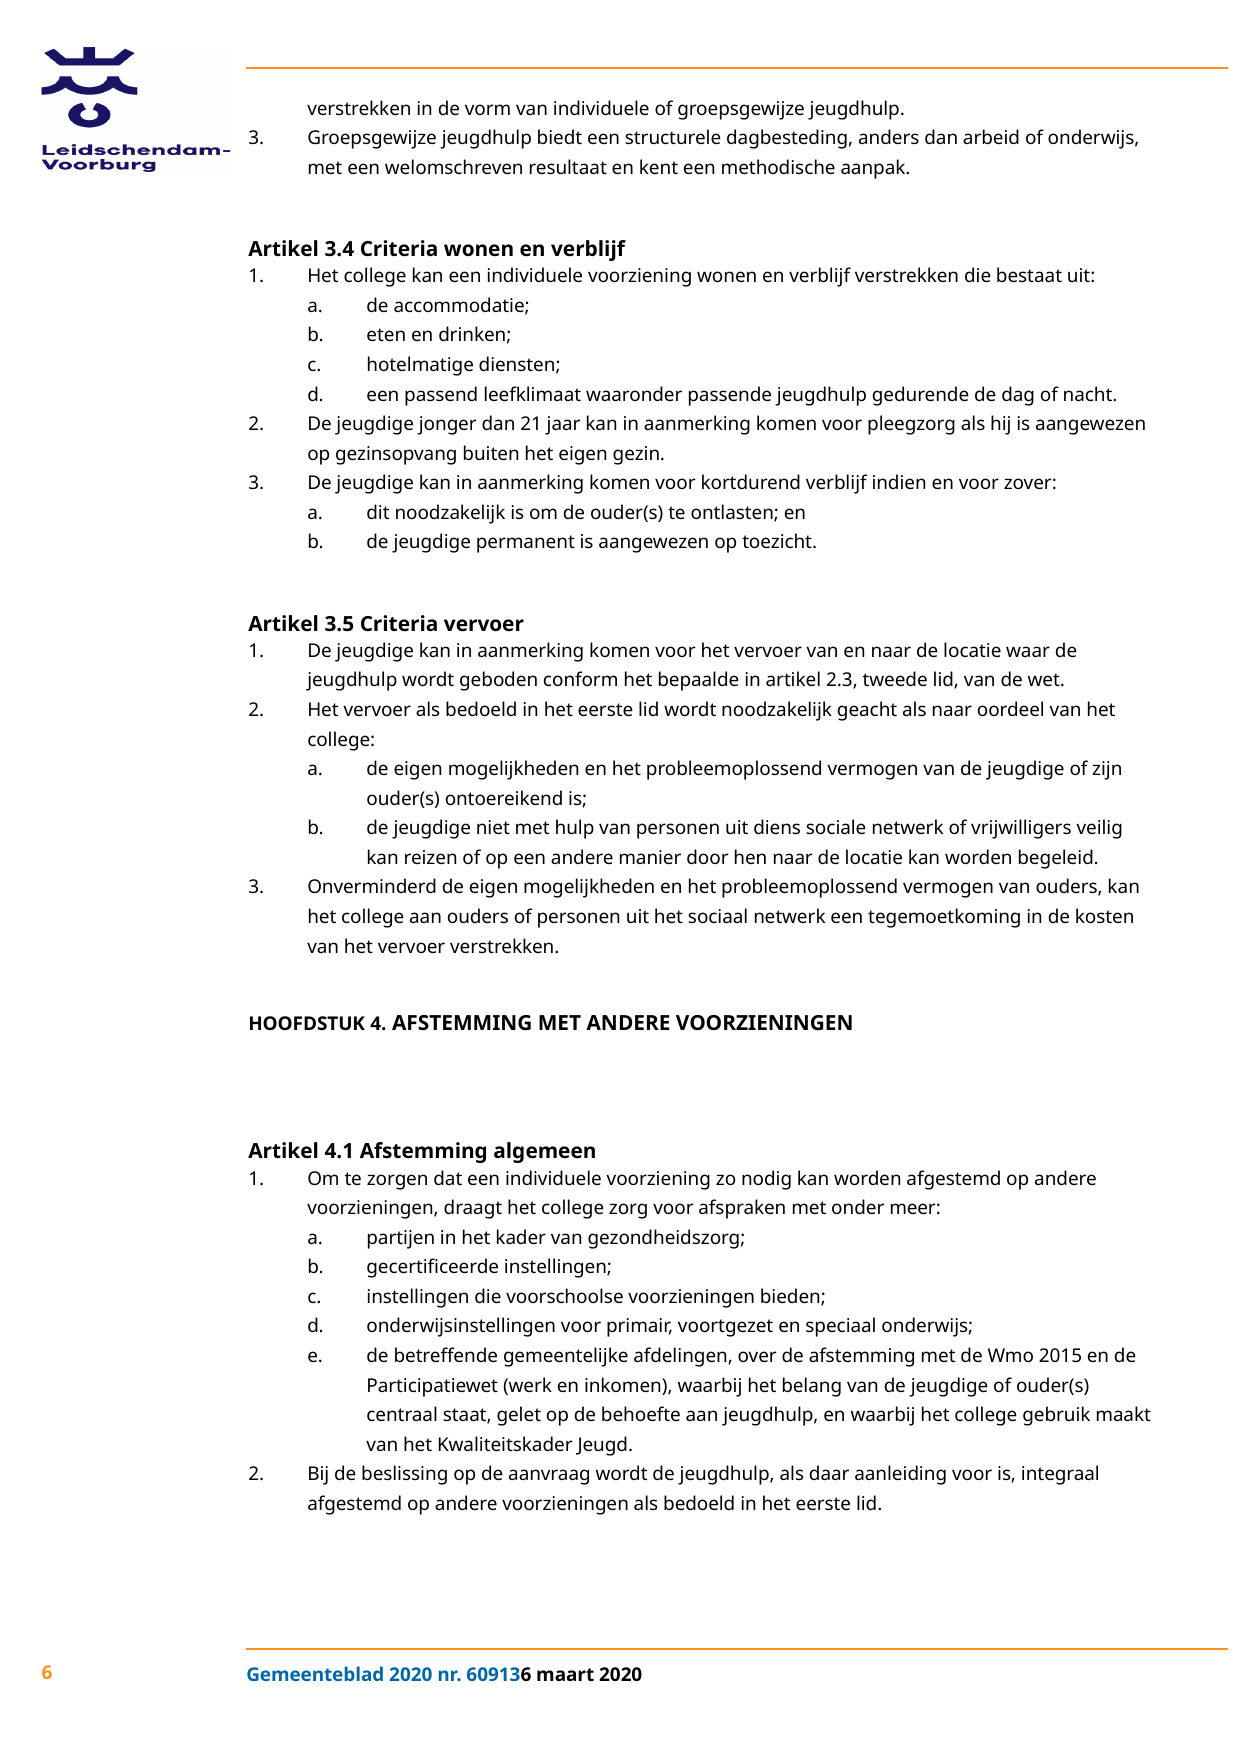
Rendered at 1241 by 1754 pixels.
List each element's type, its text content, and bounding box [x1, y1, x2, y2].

list hotelmatige diensten; [307, 351, 1152, 377]
list partijen in het kader van gezondheidszorg; [307, 1224, 1152, 1249]
text Artikel 3.5 Criteria vervoer [248, 609, 1152, 637]
list de jeugdige niet met hulp van personen uit diens sociale netwerk of vrijwilligers veilig kan reizen of op een andere manier door hen naar de locatie kan worden begeleid. [307, 814, 1152, 870]
list gecertificeerde instellingen; [307, 1253, 1152, 1279]
list Het college kan een individuele voorziening wonen en verblijf verstrekken die bestaat uit: [248, 262, 1152, 288]
list de jeugdige permanent is aangewezen op toezicht. [307, 529, 1152, 554]
list de accommodatie; [307, 292, 1152, 318]
list Bij de beslissing op de aanvraag wordt de jeugdhulp, als daar aanleiding voor is, integraal afgestemd op andere voorzieningen als bedoeld in het eerste lid. [248, 1461, 1152, 1516]
list de eigen mogelijkheden en het probleemoplossend vermogen van de jeugdige of zijn ouder(s) ontoereikend is; [307, 755, 1152, 811]
list onderwijsinstellingen voor primair, voortgezet en speciaal onderwijs; [307, 1313, 1152, 1338]
list de betreffende gemeentelijke afdelingen, over de afstemming met de Wmo 2015 en de Participatiewet (werk en inkomen), waarbij het belang van de jeugdige of ouder(s) centraal staat, gelet op de behoefte aan jeugdhulp, en waarbij het college gebruik maakt van het Kwaliteitskader Jeugd. [307, 1342, 1152, 1457]
list dit noodzakelijk is om de ouder(s) te ontlasten; en [307, 499, 1152, 525]
text Artikel 3.4 Criteria wonen en verblijf [248, 234, 1152, 262]
text Artikel 4.1 Afstemming algemeen [248, 1136, 1152, 1165]
text HOOFDSTUK 4. AFSTEMMING MET ANDERE VOORZIENINGEN [248, 1008, 1152, 1037]
list instellingen die voorschoolse voorzieningen bieden; [307, 1283, 1152, 1309]
list Om te zorgen dat een individuele voorziening zo nodig kan worden afgestemd op andere voorzieningen, draagt het college zorg voor afspraken met onder meer: [248, 1165, 1152, 1220]
list De jeugdige jonger dan 21 jaar kan in aanmerking komen voor pleegzorg als hij is aangewezen op gezinsopvang buiten het eigen gezin. [248, 410, 1152, 466]
picture [41, 47, 231, 172]
list De jeugdige kan in aanmerking komen voor het vervoer van en naar de locatie waar de jeugdhulp wordt geboden conform het bepaalde in artikel 2.3, tweede lid, van de wet. [248, 637, 1152, 692]
list een passend leefklimaat waaronder passende jeugdhulp gedurende de dag of nacht. [307, 381, 1152, 406]
list Het vervoer als bedoeld in het eerste lid wordt noodzakelijk geacht als naar oordeel van het college: [248, 696, 1152, 752]
list Groepsgewijze jeugdhulp biedt een structurele dagbesteding, anders dan arbeid of onderwijs, met een welomschreven resultaat en kent een methodische aanpak. [248, 124, 1152, 180]
list Onverminderd de eigen mogelijkheden en het probleemoplossend vermogen van ouders, kan het college aan ouders of personen uit het sociaal netwerk een tegemoetkoming in de kosten van het vervoer verstrekken. [248, 874, 1152, 959]
list verstrekken in de vorm van individuele of groepsgewijze jeugdhulp. [248, 95, 1152, 121]
list eten en drinken; [307, 322, 1152, 347]
list De jeugdige kan in aanmerking komen voor kortdurend verblijf indien en voor zover: [248, 469, 1152, 495]
